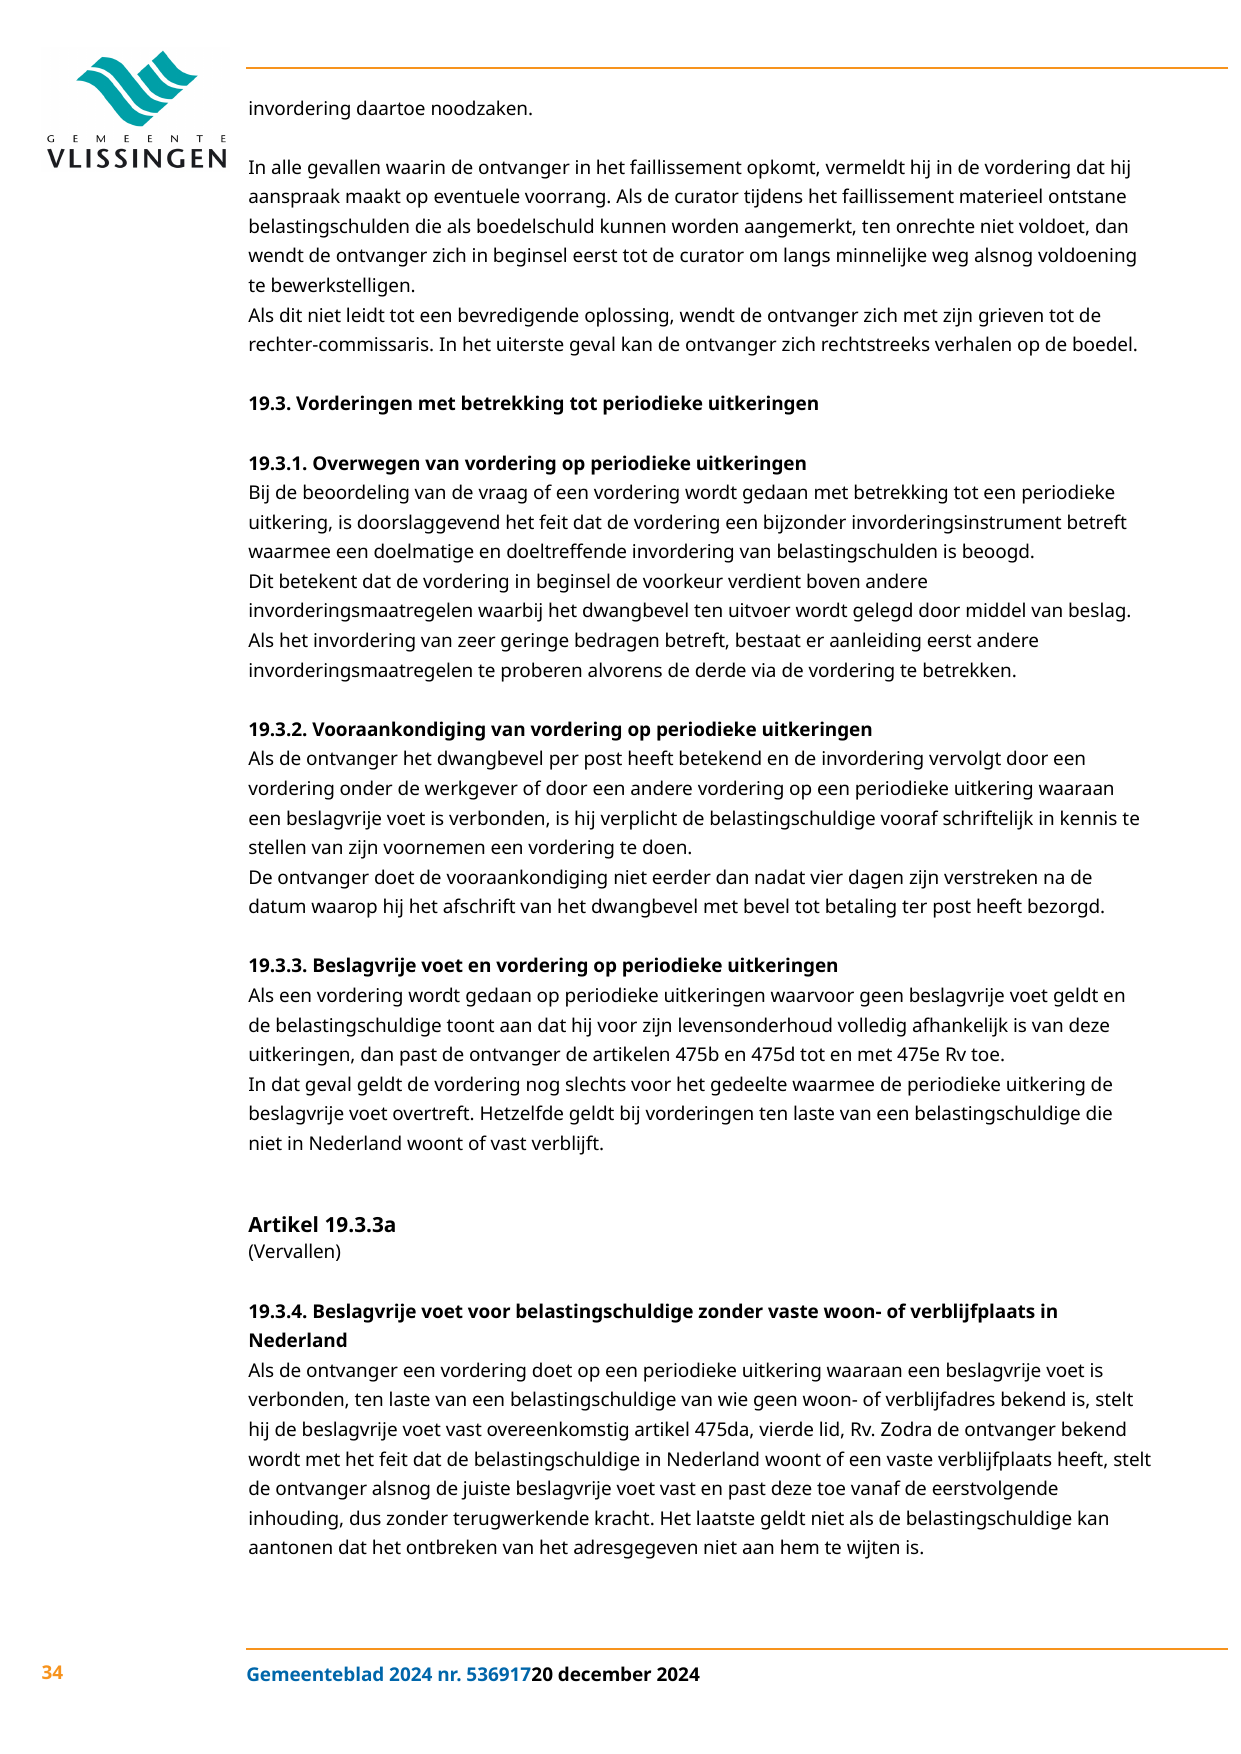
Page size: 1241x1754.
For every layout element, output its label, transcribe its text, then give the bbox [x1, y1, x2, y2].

text De ontvanger doet de vooraankondiging niet eerder dan nadat vier dagen zijn verstreken na de datum waarop hij het afschrift van het dwangbevel met bevel tot betaling ter post heeft bezorgd. [248, 864, 1152, 919]
text Artikel 19.3.3a [248, 1210, 1152, 1239]
text Als een vordering wordt gedaan op periodieke uitkeringen waarvoor geen beslagvrije voet geldt en de belastingschuldige toont aan dat hij voor zijn levensonderhoud volledig afhankelijk is van deze uitkeringen, dan past de ontvanger de artikelen 475b en 475d tot en met 475e Rv toe. [248, 982, 1152, 1067]
text In dat geval geldt de vordering nog slechts voor het gedeelte waarmee de periodieke uitkering de beslagvrije voet overtreft. Hetzelfde geldt bij vorderingen ten laste van een belastingschuldige die niet in Nederland woont of vast verblijft. [248, 1071, 1152, 1156]
text Dit betekent dat de vordering in beginsel de voorkeur verdient boven andere invorderingsmaatregelen waarbij het dwangbevel ten uitvoer wordt gelegd door middel van beslag. Als het invordering van zeer geringe bedragen betreft, bestaat er aanleiding eerst andere invorderingsmaatregelen te proberen alvorens de derde via de vordering te betrekken. [248, 568, 1152, 683]
text Als dit niet leidt tot een bevredigende oplossing, wendt de ontvanger zich met zijn grieven tot de rechter-commissaris. In het uiterste geval kan de ontvanger zich rechtstreeks verhalen op de boedel. [248, 302, 1152, 357]
text (Vervallen) [248, 1239, 1152, 1264]
text Als de ontvanger een vordering doet op een periodieke uitkering waaraan een beslagvrije voet is verbonden, ten laste van een belastingschuldige van wie geen woon- of verblijfadres bekend is, stelt hij de beslagvrije voet vast overeenkomstig artikel 475da, vierde lid, Rv. Zodra de ontvanger bekend wordt met het feit dat de belastingschuldige in Nederland woont of een vaste verblijfplaats heeft, stelt de ontvanger alsnog de juiste beslagvrije voet vast en past deze toe vanaf de eerstvolgende inhouding, dus zonder terugwerkende kracht. Het laatste geldt niet als de belastingschuldige kan aantonen dat het ontbreken van het adresgegeven niet aan hem te wijten is. [248, 1357, 1152, 1560]
text Bij de beoordeling van de vraag of een vordering wordt gedaan met betrekking tot een periodieke uitkering, is doorslaggevend het feit dat de vordering een bijzonder invorderingsinstrument betreft waarmee een doelmatige en doeltreffende invordering van belastingschulden is beoogd. [248, 479, 1152, 564]
text 19.3. Vorderingen met betrekking tot periodieke uitkeringen [248, 391, 1152, 416]
text Als de ontvanger het dwangbevel per post heeft betekend en de invordering vervolgt door een vordering onder de werkgever of door een andere vordering op een periodieke uitkering waaraan een beslagvrije voet is verbonden, is hij verplicht de belastingschuldige vooraf schriftelijk in kennis te stellen van zijn voornemen een vordering te doen. [248, 746, 1152, 860]
text 19.3.3. Beslagvrije voet en vordering op periodieke uitkeringen [248, 953, 1152, 978]
text 19.3.2. Vooraankondiging van vordering op periodieke uitkeringen [248, 716, 1152, 742]
text 19.3.1. Overwegen van vordering op periodieke uitkeringen [248, 450, 1152, 476]
text invordering daartoe noodzaken. [248, 95, 1152, 121]
text In alle gevallen waarin de ontvanger in het faillissement opkomt, vermeldt hij in de vordering dat hij aanspraak maakt op eventuele voorrang. Als de curator tijdens het faillissement materieel ontstane belastingschulden die als boedelschuld kunnen worden aangemerkt, ten onrechte niet voldoet, dan wendt de ontvanger zich in beginsel eerst tot de curator om langs minnelijke weg alsnog voldoening te bewerkstelligen. [248, 154, 1152, 298]
text 19.3.4. Beslagvrije voet voor belastingschuldige zonder vaste woon- of verblijfplaats in Nederland [248, 1298, 1152, 1353]
picture [41, 47, 231, 172]
